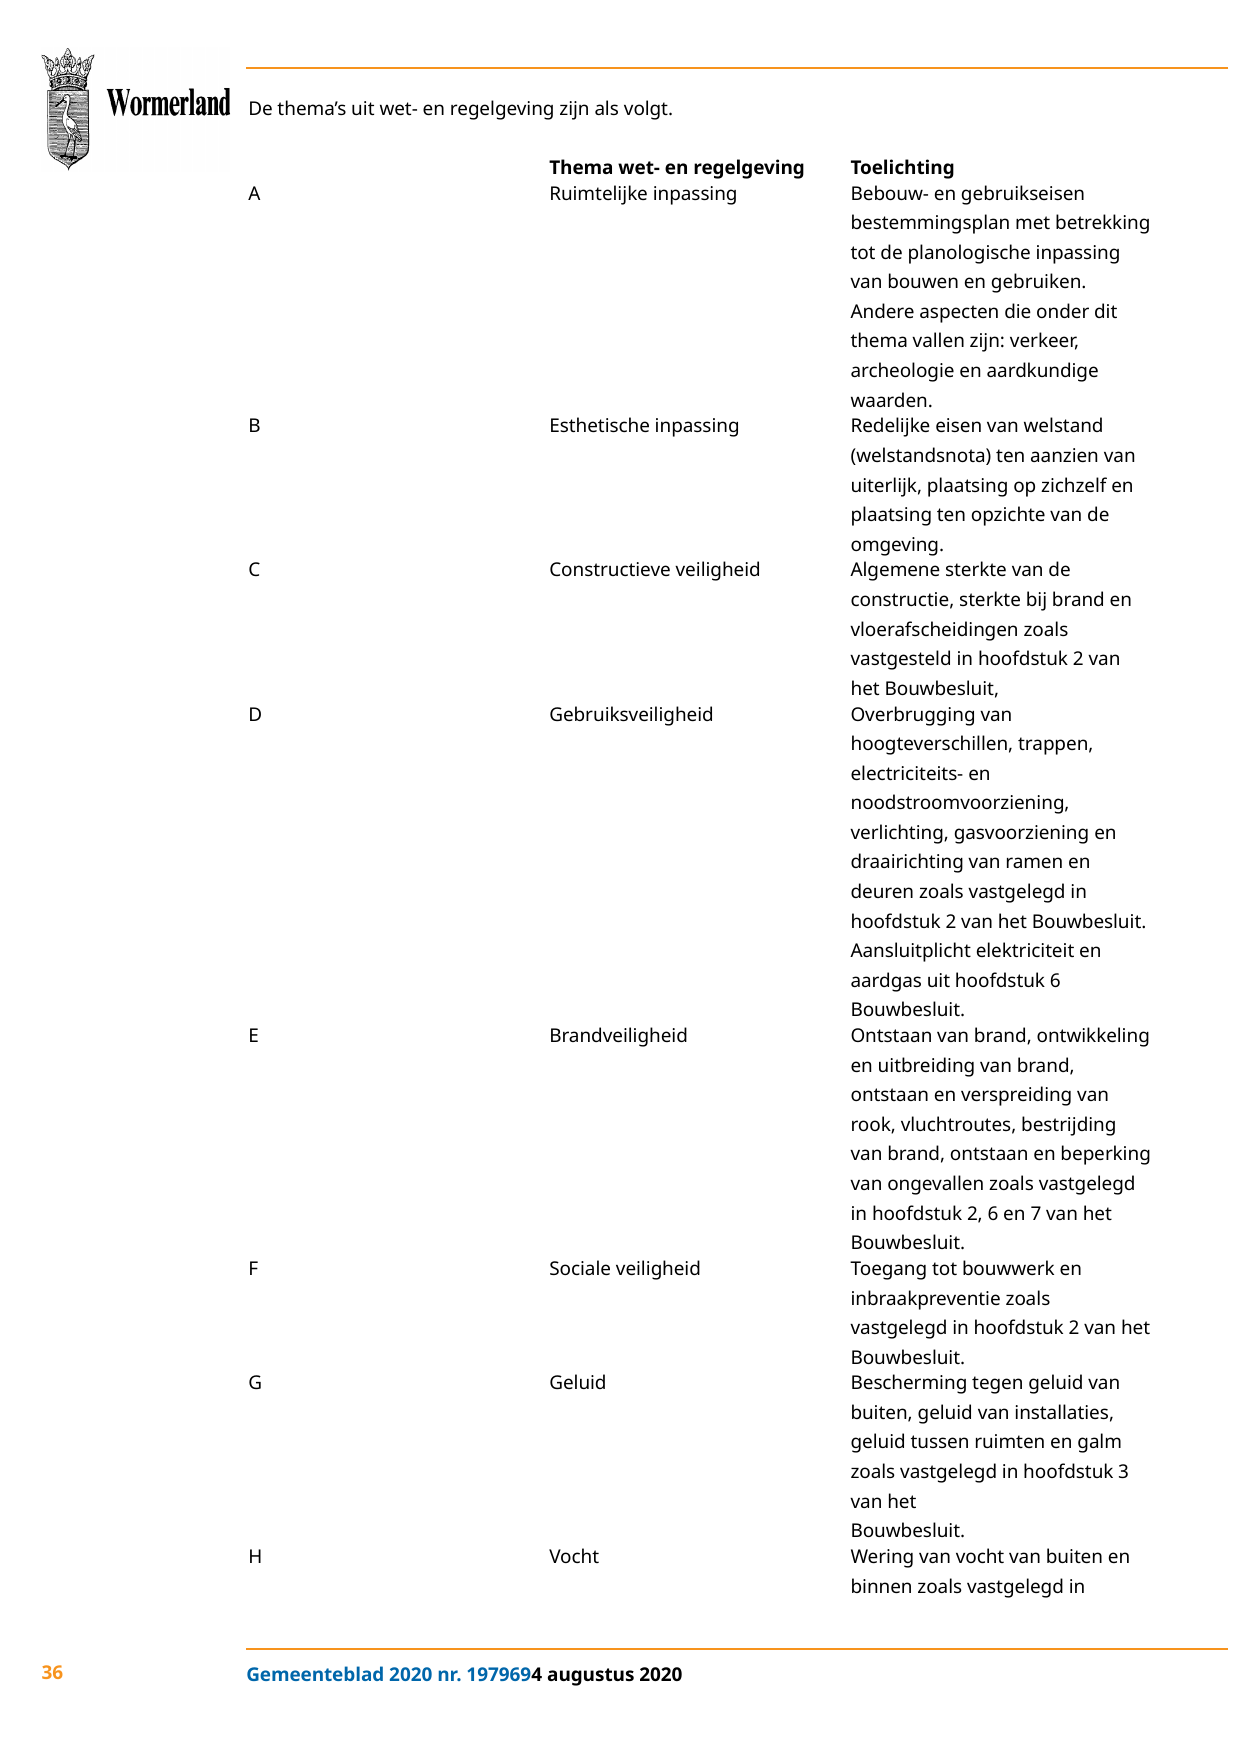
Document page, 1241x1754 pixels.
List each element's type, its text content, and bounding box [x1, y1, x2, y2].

table_cell E [248, 1022, 549, 1255]
picture [41, 47, 231, 172]
table_cell Ruimtelijke inpassing [549, 180, 850, 413]
table_cell Bescherming tegen geluid van buiten, geluid van installaties, geluid tussen ruimten en galm zoals vastgelegd in hoofdstuk 3 van het Bouwbesluit. [850, 1370, 1152, 1543]
table_cell Sociale veiligheid [549, 1255, 850, 1369]
table_header Thema wet- en regelgeving [549, 154, 850, 180]
text De thema’s uit wet- en regelgeving zijn als volgt. [248, 95, 1152, 121]
table_cell Vocht [549, 1543, 850, 1598]
table_cell Brandveiligheid [549, 1022, 850, 1255]
table_cell Esthetische inpassing [549, 413, 850, 557]
table_cell F [248, 1255, 549, 1369]
table_header [248, 154, 549, 180]
table_cell Wering van vocht van buiten en binnen zoals vastgelegd in [850, 1543, 1152, 1598]
table_cell Overbrugging van hoogteverschillen, trappen, electriciteits‐ en noodstroomvoorziening, verlichting, gasvoorziening en draairichting van ramen en deuren zoals vastgelegd in hoofdstuk 2 van het Bouwbesluit. Aansluitplicht elektriciteit en aardgas uit hoofdstuk 6 Bouwbesluit. [850, 701, 1152, 1022]
table_cell Redelijke eisen van welstand (welstandsnota) ten aanzien van uiterlijk, plaatsing op zichzelf en plaatsing ten opzichte van de omgeving. [850, 413, 1152, 557]
table_cell A [248, 180, 549, 413]
table_cell C [248, 557, 549, 701]
table_cell H [248, 1543, 549, 1598]
table_header Toelichting [850, 154, 1152, 180]
table_cell Algemene sterkte van de constructie, sterkte bij brand en vloerafscheidingen zoals vastgesteld in hoofdstuk 2 van het Bouwbesluit, [850, 557, 1152, 701]
table_cell D [248, 701, 549, 1022]
table_cell Gebruiksveiligheid [549, 701, 850, 1022]
table_cell B [248, 413, 549, 557]
table_cell Geluid [549, 1370, 850, 1543]
table_cell Ontstaan van brand, ontwikkeling en uitbreiding van brand, ontstaan en verspreiding van rook, vluchtroutes, bestrijding van brand, ontstaan en beperking van ongevallen zoals vastgelegd in hoofdstuk 2, 6 en 7 van het Bouwbesluit. [850, 1022, 1152, 1255]
table_cell G [248, 1370, 549, 1543]
table_cell Toegang tot bouwwerk en inbraakpreventie zoals vastgelegd in hoofdstuk 2 van het Bouwbesluit. [850, 1255, 1152, 1369]
table_cell Constructieve veiligheid [549, 557, 850, 701]
table_cell Bebouw- en gebruikseisen bestemmingsplan met betrekking tot de planologische inpassing van bouwen en gebruiken. Andere aspecten die onder dit thema vallen zijn: verkeer, archeologie en aardkundige waarden. [850, 180, 1152, 413]
